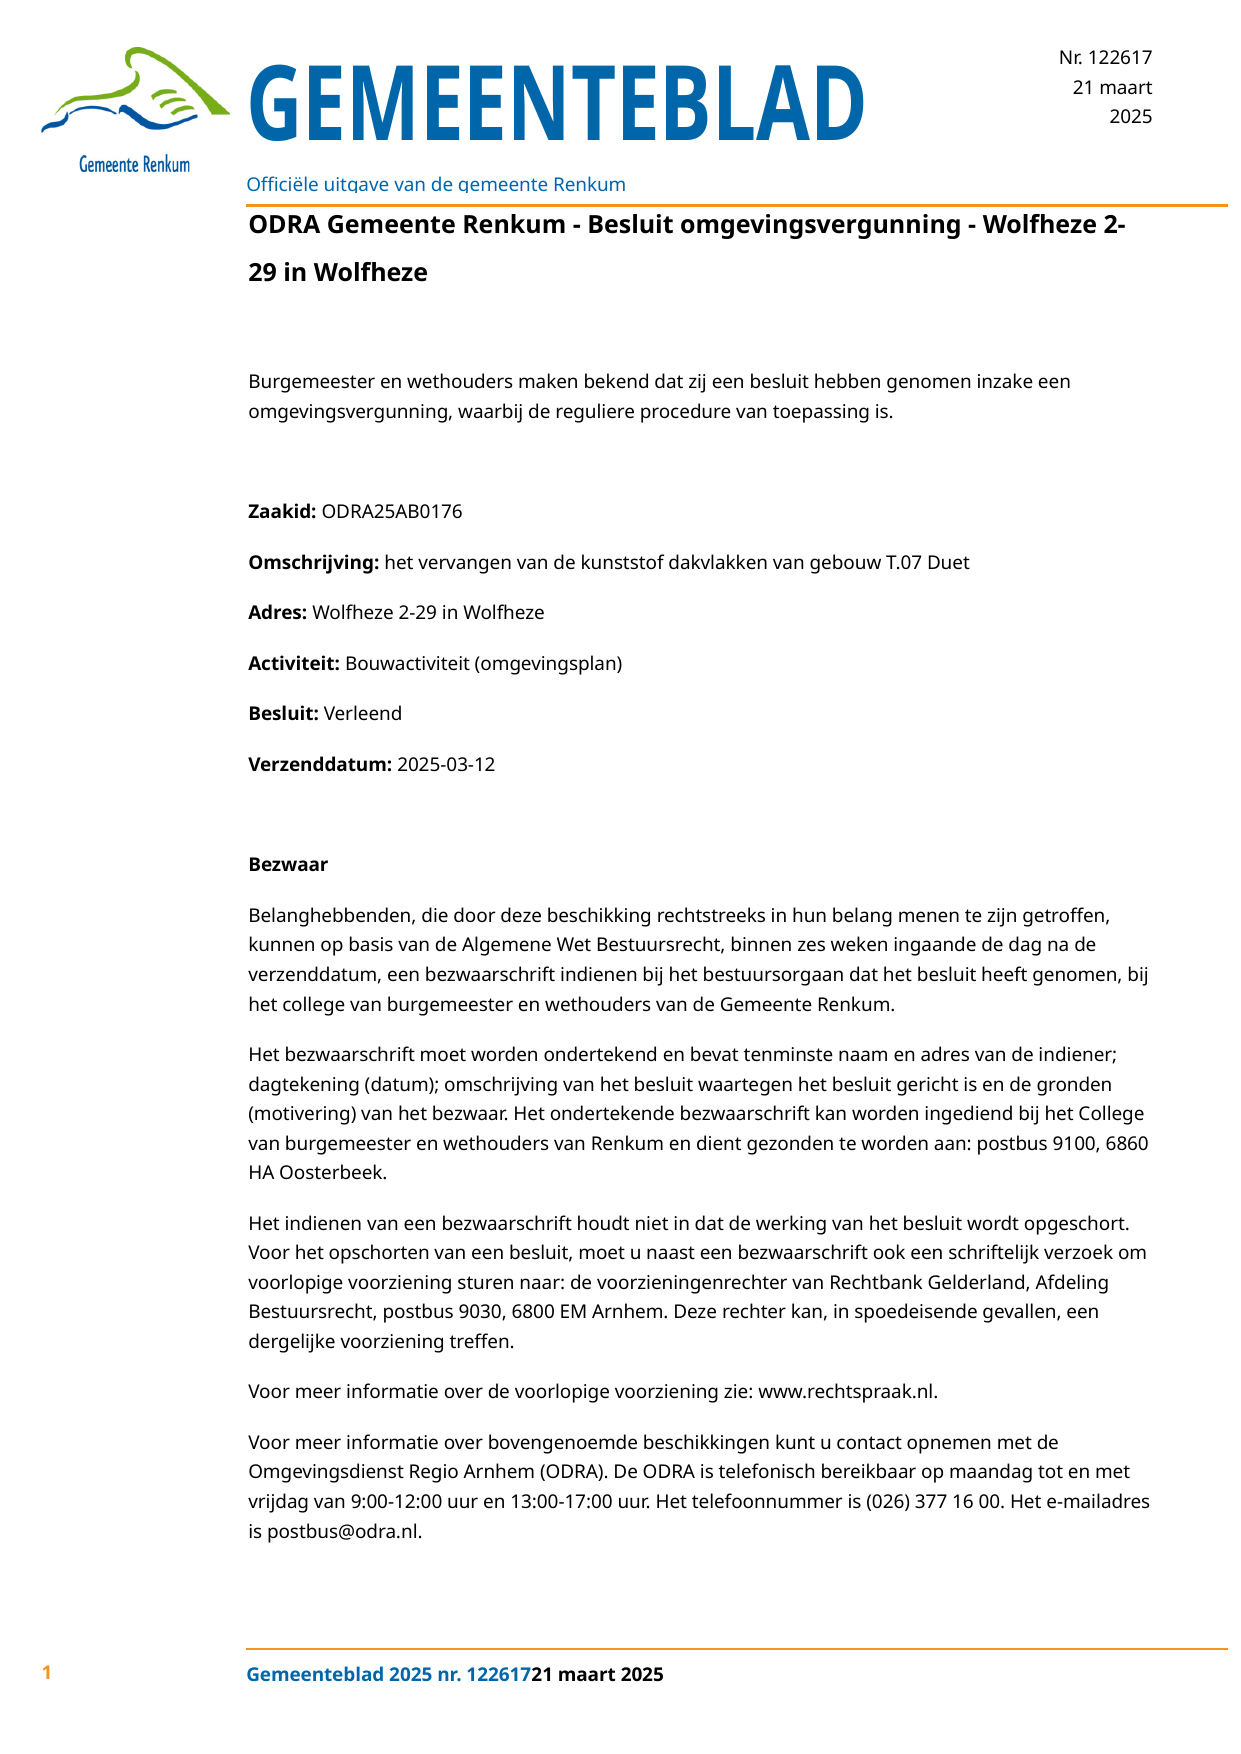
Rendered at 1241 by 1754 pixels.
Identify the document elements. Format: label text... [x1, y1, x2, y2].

text Verzenddatum: 2025-03-12 [248, 751, 1152, 777]
text Activiteit: Bouwactiviteit (omgevingsplan) [248, 650, 1152, 676]
text Zaakid: ODRA25AB0176 [248, 499, 1152, 524]
text Voor meer informatie over de voorlopige voorziening zie: www.rechtspraak.nl. [248, 1379, 1152, 1404]
text Voor meer informatie over bovengenoemde beschikkingen kunt u contact opnemen met de Omgevingsdienst Regio Arnhem (ODRA). De ODRA is telefonisch bereikbaar op maandag tot en met vrijdag van 9:00-12:00 uur en 13:00-17:00 uur. Het telefoonnummer is (026) 377 16 00. Het e-mailadres is postbus@odra.nl. [248, 1429, 1152, 1544]
text ODRA Gemeente Renkum - Besluit omgevingsvergunning - Wolfheze 2-29 in Wolfheze [248, 207, 1152, 288]
text Adres: Wolfheze 2-29 in Wolfheze [248, 599, 1152, 625]
text Burgemeester en wethouders maken bekend dat zij een besluit hebben genomen inzake een omgevingsvergunning, waarbij de reguliere procedure van toepassing is. [248, 368, 1152, 424]
text Belanghebbenden, die door deze beschikking rechtstreeks in hun belang menen te zijn getroffen, kunnen op basis van de Algemene Wet Bestuursrecht, binnen zes weken ingaande de dag na de verzenddatum, een bezwaarschrift indienen bij het bestuursorgaan dat het besluit heeft genomen, bij het college van burgemeester en wethouders van de Gemeente Renkum. [248, 902, 1152, 1017]
picture [41, 47, 231, 172]
text Besluit: Verleend [248, 700, 1152, 726]
text Omschrijving: het vervangen van de kunststof dakvlakken van gebouw T.07 Duet [248, 549, 1152, 575]
text Het bezwaarschrift moet worden ondertekend en bevat tenminste naam en adres van de indiener; dagtekening (datum); omschrijving van het besluit waartegen het besluit gericht is en de gronden (motivering) van het bezwaar. Het ondertekende bezwaarschrift kan worden ingediend bij het College van burgemeester en wethouders van Renkum en dient gezonden te worden aan: postbus 9100, 6860 HA Oosterbeek. [248, 1041, 1152, 1185]
text Bezwaar [248, 852, 1152, 877]
text Het indienen van een bezwaarschrift houdt niet in dat de werking van het besluit wordt opgeschort. Voor het opschorten van een besluit, moet u naast een bezwaarschrift ook een schriftelijk verzoek om voorlopige voorziening sturen naar: de voorzieningenrechter van Rechtbank Gelderland, Afdeling Bestuursrecht, postbus 9030, 6800 EM Arnhem. Deze rechter kan, in spoedeisende gevallen, een dergelijke voorziening treffen. [248, 1210, 1152, 1354]
